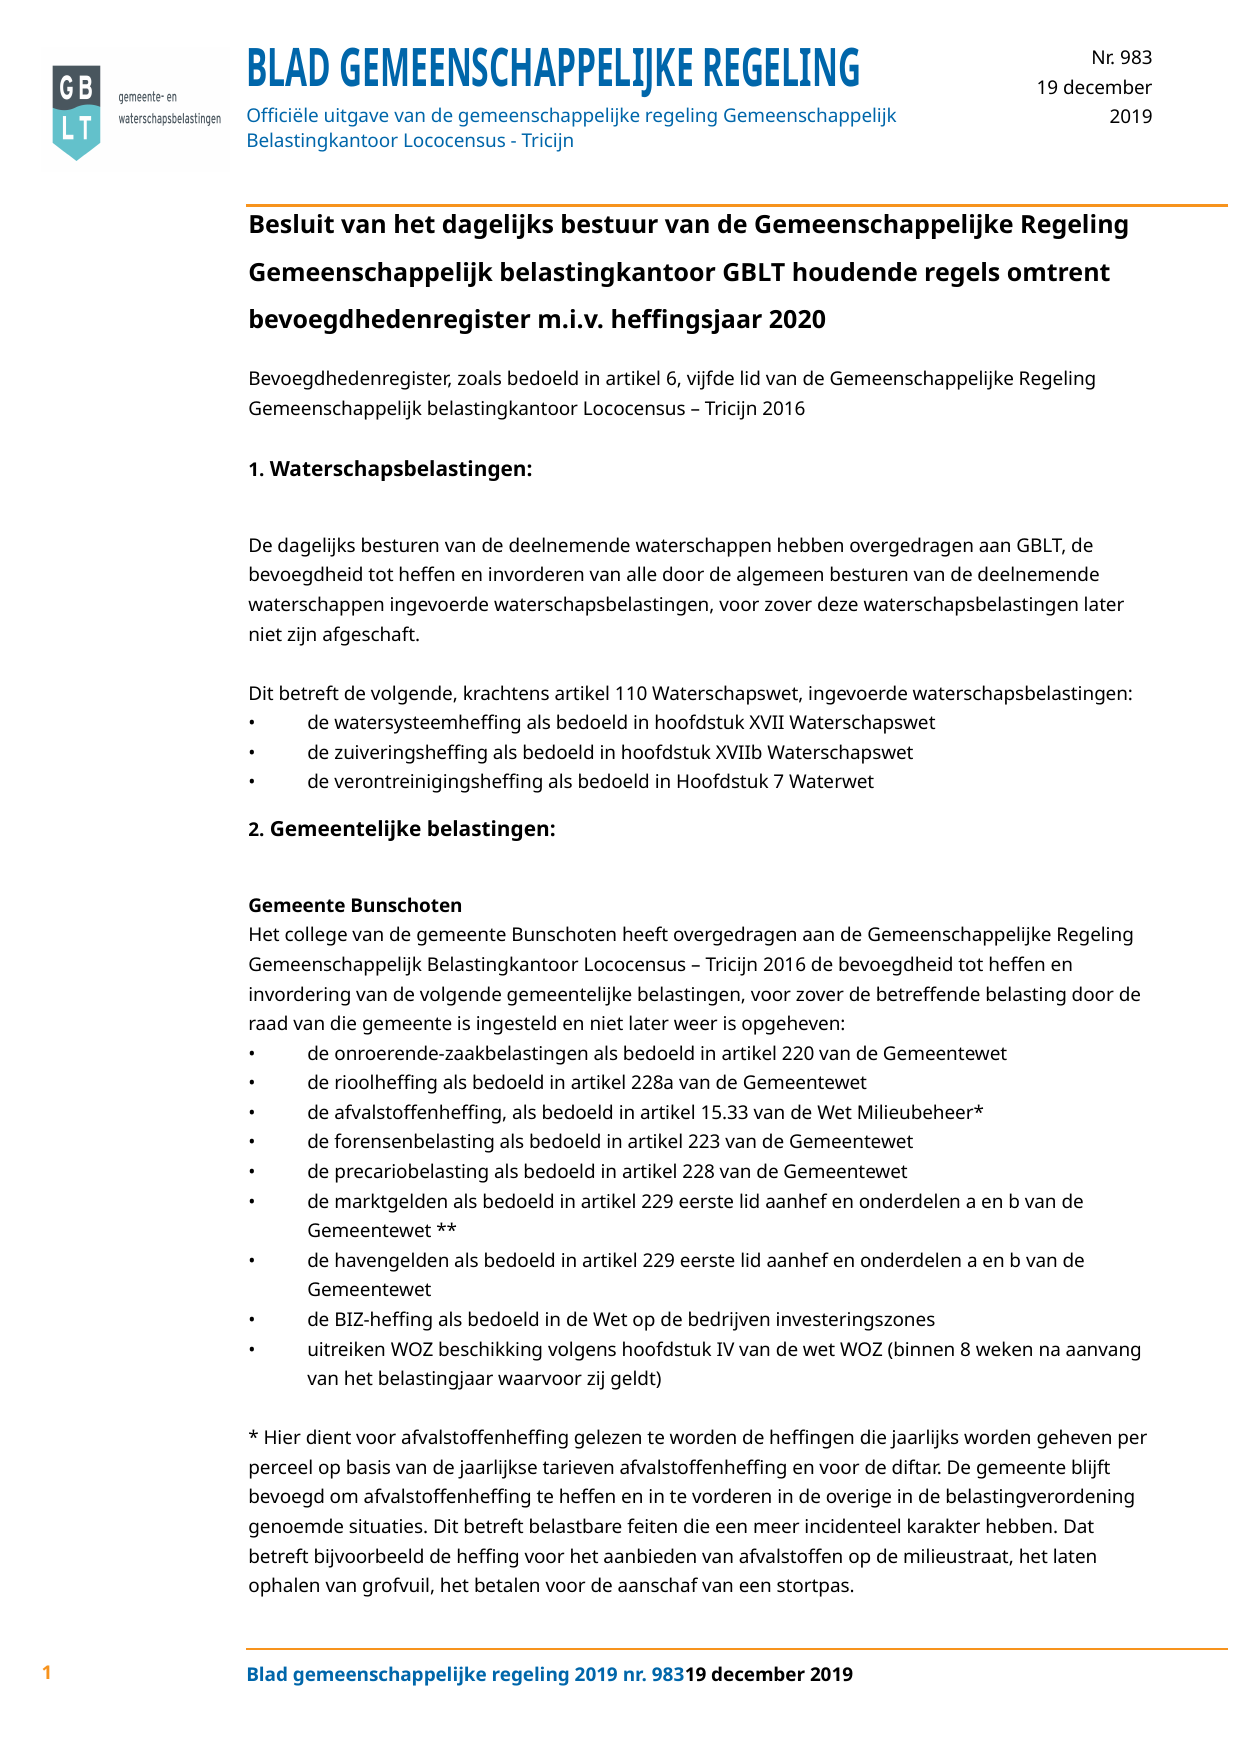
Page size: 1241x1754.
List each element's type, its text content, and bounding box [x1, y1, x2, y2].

text * Hier dient voor afvalstoffenheffing gelezen te worden de heffingen die jaarlijks worden geheven per perceel op basis van de jaarlijkse tarieven afvalstoffenheffing en voor de diftar. De gemeente blijft bevoegd om afvalstoffenheffing te heffen en in te vorderen in de overige in de belastingverordening genoemde situaties. Dit betreft belastbare feiten die een meer incidenteel karakter hebben. Dat betreft bijvoorbeeld de heffing voor het aanbieden van afvalstoffen op de milieustraat, het laten ophalen van grofvuil, het betalen voor de aanschaf van een stortpas. [248, 1424, 1152, 1598]
text Dit betreft de volgende, krachtens artikel 110 Waterschapswet, ingevoerde waterschapsbelastingen: [248, 680, 1152, 706]
list de precariobelasting als bedoeld in artikel 228 van de Gemeentewet [248, 1158, 1152, 1184]
picture [41, 47, 231, 172]
list de afvalstoffenheffing, als bedoeld in artikel 15.33 van de Wet Milieubeheer* [248, 1099, 1152, 1125]
list de zuiveringsheffing als bedoeld in hoofdstuk XVIIb Waterschapswet [248, 739, 1152, 765]
list uitreiken WOZ beschikking volgens hoofdstuk IV van de wet WOZ (binnen 8 weken na aanvang van het belastingjaar waarvoor zij geldt) [248, 1336, 1152, 1391]
list de forensenbelasting als bedoeld in artikel 223 van de Gemeentewet [248, 1129, 1152, 1154]
list de BIZ-heffing als bedoeld in de Wet op de bedrijven investeringszones [248, 1306, 1152, 1332]
list de verontreinigingsheffing als bedoeld in Hoofdstuk 7 Waterwet [248, 769, 1152, 794]
list de havengelden als bedoeld in artikel 229 eerste lid aanhef en onderdelen a en b van de Gemeentewet [248, 1247, 1152, 1302]
text Bevoegdhedenregister, zoals bedoeld in artikel 6, vijfde lid van de Gemeenschappelijke Regeling Gemeenschappelijk belastingkantoor Lococensus – Tricijn 2016 [248, 366, 1152, 421]
text 2. Gemeentelijke belastingen: [248, 814, 1152, 843]
text 1. Waterschapsbelastingen: [248, 454, 1152, 483]
text Het college van de gemeente Bunschoten heeft overgedragen aan de Gemeenschappelijke Regeling Gemeenschappelijk Belastingkantoor Lococensus – Tricijn 2016 de bevoegdheid tot heffen en invordering van de volgende gemeentelijke belastingen, voor zover de betreffende belasting door de raad van die gemeente is ingesteld en niet later weer is opgeheven: [248, 922, 1152, 1036]
list de onroerende-zaakbelastingen als bedoeld in artikel 220 van de Gemeentewet [248, 1040, 1152, 1066]
list de marktgelden als bedoeld in artikel 229 eerste lid aanhef en onderdelen a en b van de Gemeentewet ** [248, 1188, 1152, 1243]
list de rioolheffing als bedoeld in artikel 228a van de Gemeentewet [248, 1069, 1152, 1095]
text Gemeente Bunschoten [248, 892, 1152, 918]
text Besluit van het dagelijks bestuur van de Gemeenschappelijke Regeling Gemeenschappelijk belastingkantoor GBLT houdende regels omtrent bevoegdhedenregister m.i.v. heffingsjaar 2020 [248, 207, 1152, 336]
text De dagelijks besturen van de deelnemende waterschappen hebben overgedragen aan GBLT, de bevoegdheid tot heffen en invorderen van alle door de algemeen besturen van de deelnemende waterschappen ingevoerde waterschapsbelastingen, voor zover deze waterschapsbelastingen later niet zijn afgeschaft. [248, 532, 1152, 646]
list de watersysteemheffing als bedoeld in hoofdstuk XVII Waterschapswet [248, 709, 1152, 735]
